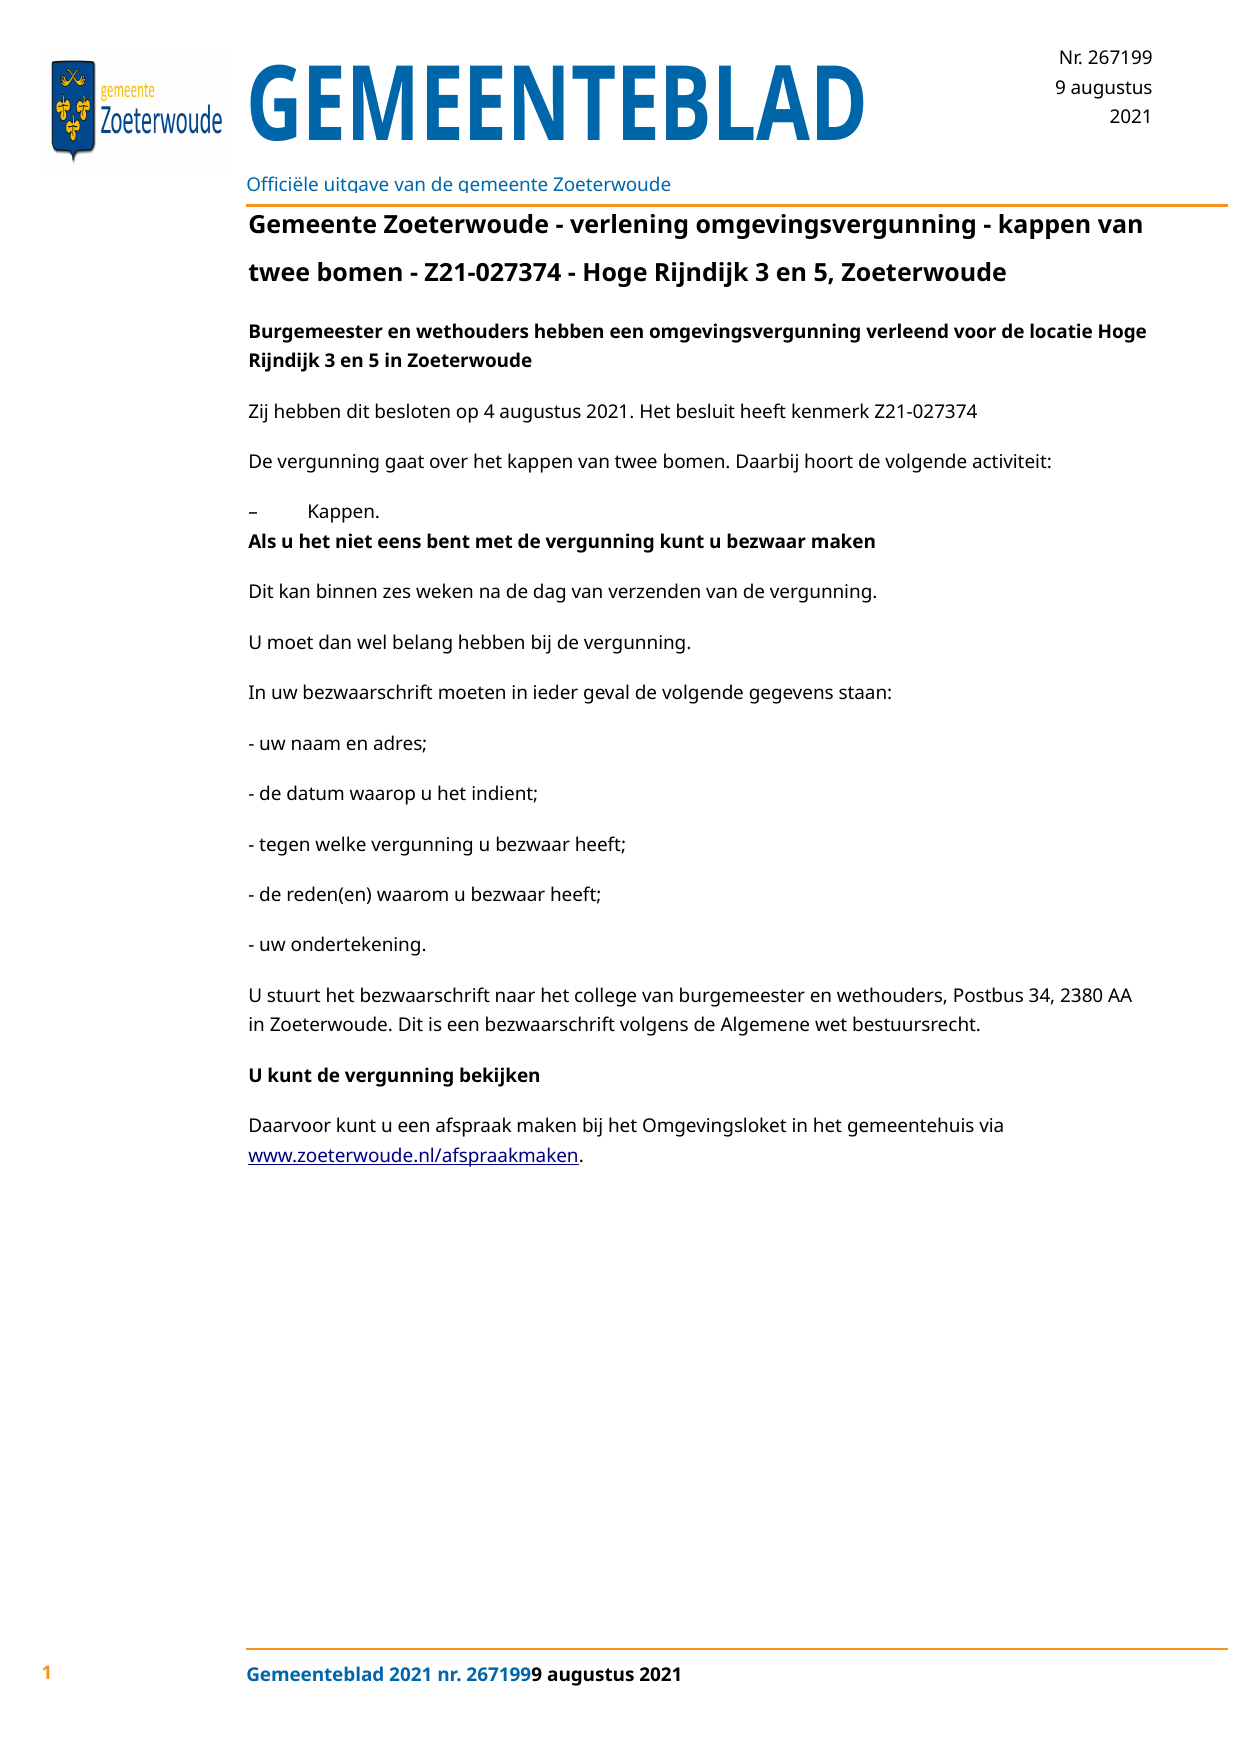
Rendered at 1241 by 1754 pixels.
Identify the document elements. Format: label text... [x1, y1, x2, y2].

text Zij hebben dit besloten op 4 augustus 2021. Het besluit heeft kenmerk Z21-027374 [248, 398, 1152, 424]
text De vergunning gaat over het kappen van twee bomen. Daarbij hoort de volgende activiteit: [248, 448, 1152, 474]
picture [41, 47, 231, 172]
text - uw ondertekening. [248, 932, 1152, 957]
text - de reden(en) waarom u bezwaar heeft; [248, 881, 1152, 907]
text U kunt de vergunning bekijken [248, 1062, 1152, 1088]
text Burgemeester en wethouders hebben een omgevingsvergunning verleend voor de locatie Hoge Rijndijk 3 en 5 in Zoeterwoude [248, 318, 1152, 373]
text U stuurt het bezwaarschrift naar het college van burgemeester en wethouders, Postbus 34, 2380 AA in Zoeterwoude. Dit is een bezwaarschrift volgens de Algemene wet bestuursrecht. [248, 982, 1152, 1037]
text - de datum waarop u het indient; [248, 780, 1152, 806]
text U moet dan wel belang hebben bij de vergunning. [248, 629, 1152, 655]
text - tegen welke vergunning u bezwaar heeft; [248, 831, 1152, 857]
text Als u het niet eens bent met de vergunning kunt u bezwaar maken [248, 528, 1152, 554]
text Daarvoor kunt u een afspraak maken bij het Omgevingsloket in het gemeentehuis via www.zoeterwoude.nl/afspraakmaken. [248, 1112, 1152, 1168]
text Dit kan binnen zes weken na de dag van verzenden van de vergunning. [248, 579, 1152, 604]
text - uw naam en adres; [248, 730, 1152, 756]
text Gemeente Zoeterwoude - verlening omgevingsvergunning - kappen van twee bomen - Z21-027374 - Hoge Rijndijk 3 en 5, Zoeterwoude [248, 207, 1152, 288]
list Kappen. [248, 499, 1152, 524]
text In uw bezwaarschrift moeten in ieder geval de volgende gegevens staan: [248, 679, 1152, 705]
